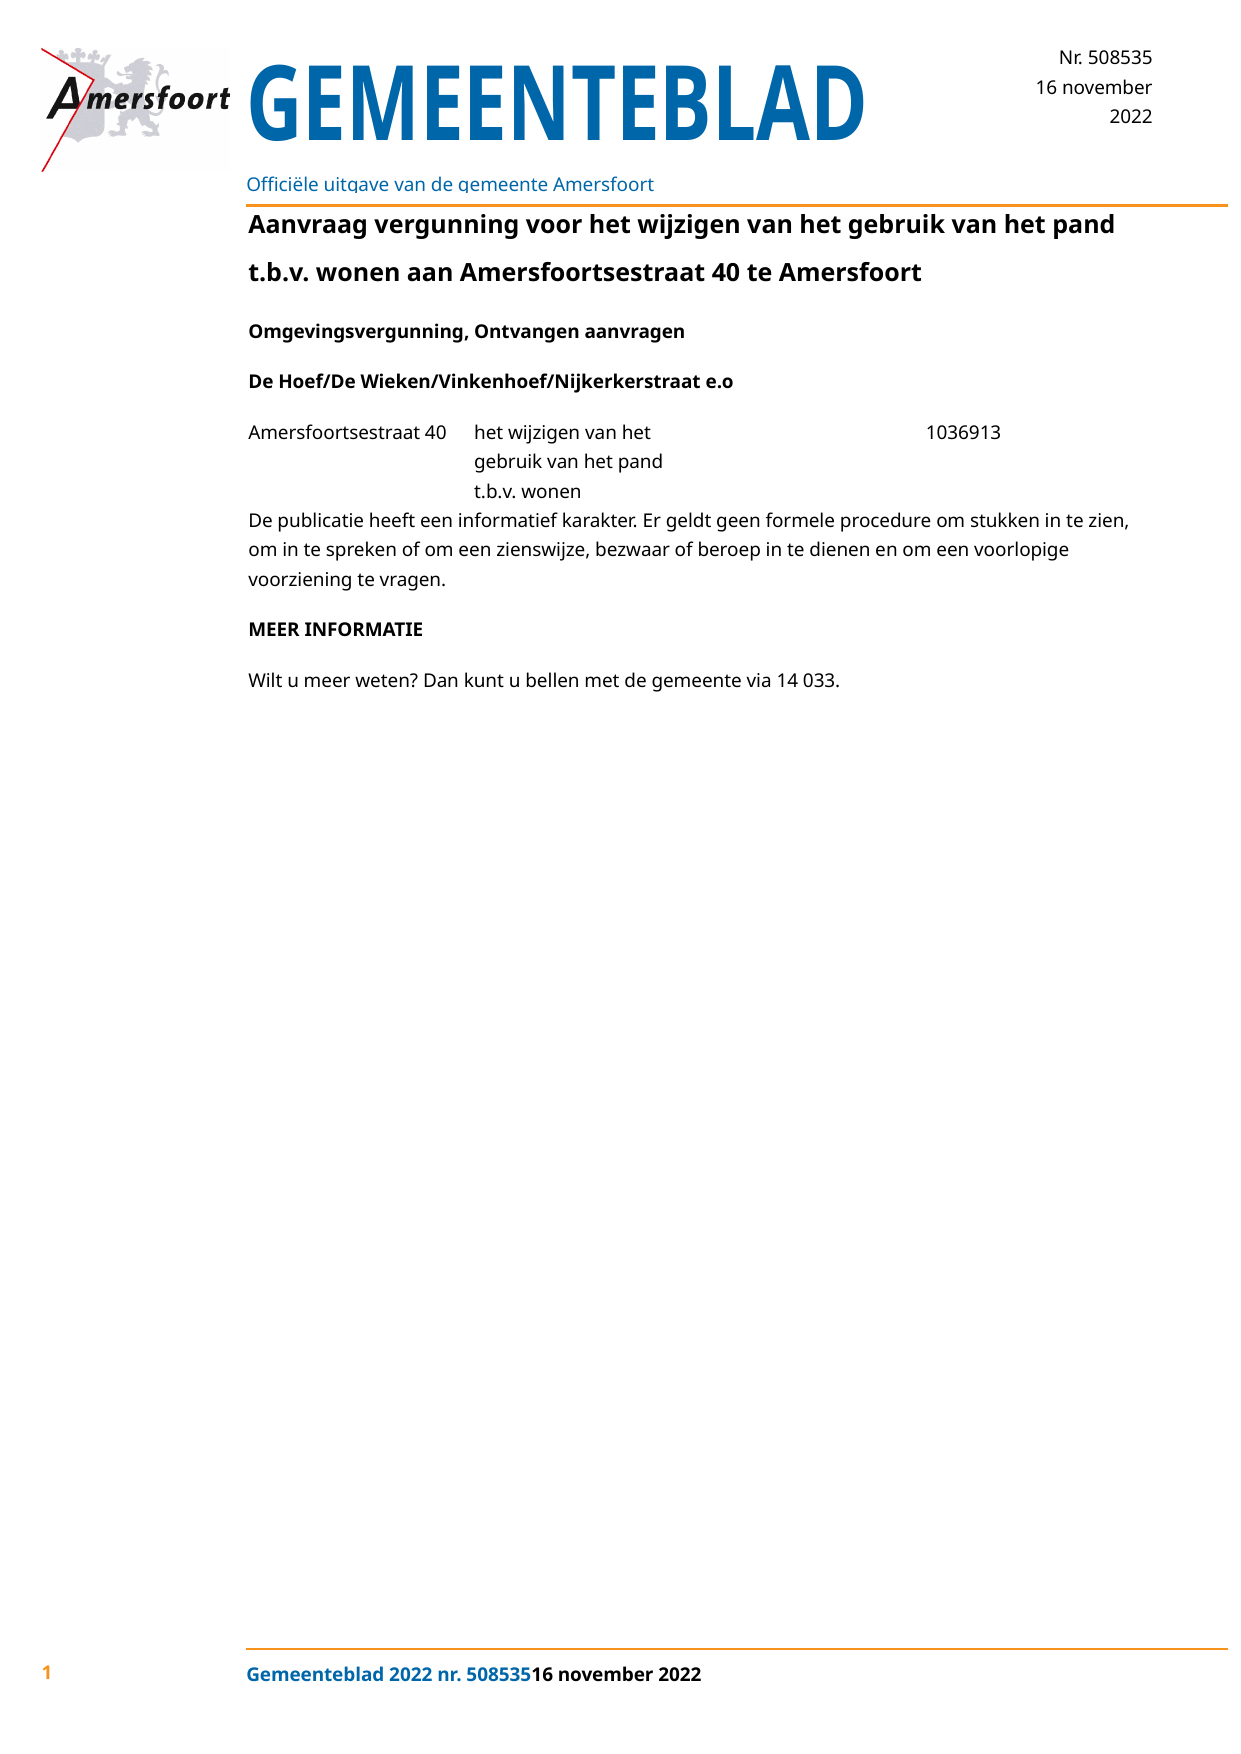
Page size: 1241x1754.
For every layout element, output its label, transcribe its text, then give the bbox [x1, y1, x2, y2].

text Wilt u meer weten? Dan kunt u bellen met de gemeente via 14 033. [248, 667, 1152, 693]
table_header Amersfoortsestraat 40 [248, 419, 474, 504]
table_header het wijzigen van het gebruik van het pand t.b.v. wonen [474, 419, 700, 504]
text MEER INFORMATIE [248, 617, 1152, 642]
text De Hoef/De Wieken/Vinkenhoef/Nijkerkerstraat e.o [248, 368, 1152, 394]
picture [41, 47, 231, 172]
table_header [700, 419, 926, 504]
text Omgevingsvergunning, Ontvangen aanvragen [248, 318, 1152, 344]
text Aanvraag vergunning voor het wijzigen van het gebruik van het pand t.b.v. wonen aan Amersfoortsestraat 40 te Amersfoort [248, 207, 1152, 288]
text De publicatie heeft een informatief karakter. Er geldt geen formele procedure om stukken in te zien, om in te spreken of om een zienswijze, bezwaar of beroep in te dienen en om een voorlopige voorziening te vragen. [248, 507, 1152, 592]
table_header 1036913 [926, 419, 1152, 504]
